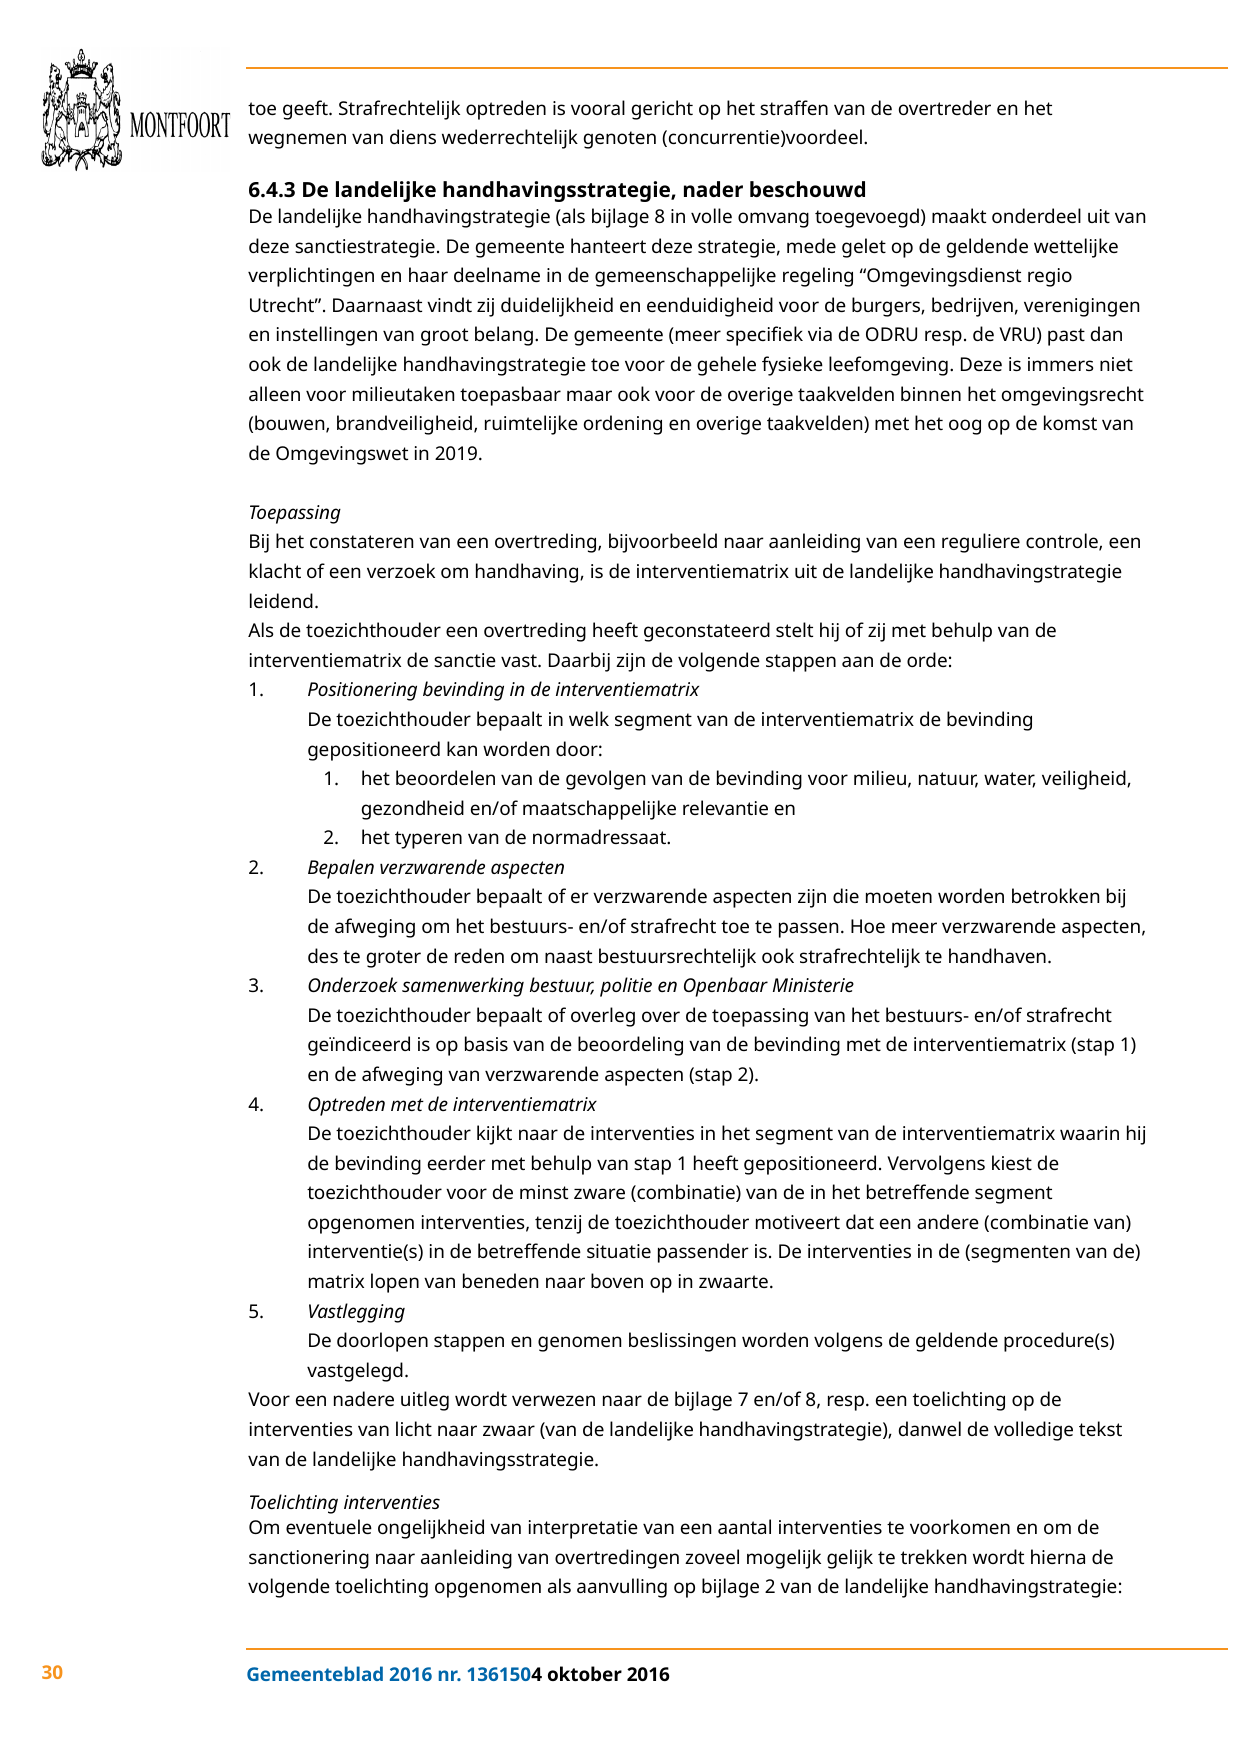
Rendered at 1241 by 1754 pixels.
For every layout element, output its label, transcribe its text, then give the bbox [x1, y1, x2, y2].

text Toelichting interventies [248, 1489, 1152, 1514]
text 6.4.3 De landelijke handhavingsstrategie, nader beschouwd [248, 175, 1152, 203]
list Onderzoek samenwerking bestuur, politie en Openbaar Ministerie [248, 972, 1152, 998]
text Bij het constateren van een overtreding, bijvoorbeeld naar aanleiding van een reguliere controle, een klacht of een verzoek om handhaving, is de interventiematrix uit de landelijke handhavingstrategie leidend. [248, 529, 1152, 613]
list De toezichthouder bepaalt of overleg over de toepassing van het bestuurs- en/of strafrecht geïndiceerd is op basis van de beoordeling van de bevinding met de interventiematrix (stap 1) en de afweging van verzwarende aspecten (stap 2). [248, 1002, 1152, 1087]
text De landelijke handhavingstrategie (als bijlage 8 in volle omvang toegevoegd) maakt onderdeel uit van deze sanctiestrategie. De gemeente hanteert deze strategie, mede gelet op de geldende wettelijke verplichtingen en haar deelname in de gemeenschappelijke regeling “Omgevingsdienst regio Utrecht”. Daarnaast vindt zij duidelijkheid en eenduidigheid voor de burgers, bedrijven, verenigingen en instellingen van groot belang. De gemeente (meer specifiek via de ODRU resp. de VRU) past dan ook de landelijke handhavingstrategie toe voor de gehele fysieke leefomgeving. Deze is immers niet alleen voor milieutaken toepasbaar maar ook voor de overige taakvelden binnen het omgevingsrecht (bouwen, brandveiligheid, ruimtelijke ordening en overige taakvelden) met het oog op de komst van de Omgevingswet in 2019. [248, 203, 1152, 466]
list Optreden met de interventiematrix [248, 1091, 1152, 1116]
text Als de toezichthouder een overtreding heeft geconstateerd stelt hij of zij met behulp van de interventiematrix de sanctie vast. Daarbij zijn de volgende stappen aan de orde: [248, 617, 1152, 673]
picture [41, 47, 231, 172]
text Voor een nadere uitleg wordt verwezen naar de bijlage 7 en/of 8, resp. een toelichting op de interventies van licht naar zwaar (van de landelijke handhavingstrategie), danwel de volledige tekst van de landelijke handhavingsstrategie. [248, 1387, 1152, 1471]
list het beoordelen van de gevolgen van de bevinding voor milieu, natuur, water, veiligheid, gezondheid en/of maatschappelijke relevantie en [323, 765, 1152, 821]
text Om eventuele ongelijkheid van interpretatie van een aantal interventies te voorkomen en om de sanctionering naar aanleiding van overtredingen zoveel mogelijk gelijk te trekken wordt hierna de volgende toelichting opgenomen als aanvulling op bijlage 2 van de landelijke handhavingstrategie: [248, 1514, 1152, 1599]
list Positionering bevinding in de interventiematrix [248, 677, 1152, 702]
list het typeren van de normadressaat. [323, 824, 1152, 850]
text Toepassing [248, 499, 1152, 525]
text toe geeft. Strafrechtelijk optreden is vooral gericht op het straffen van de overtreder en het wegnemen van diens wederrechtelijk genoten (concurrentie)voordeel. [248, 95, 1152, 150]
list Bepalen verzwarende aspecten [248, 854, 1152, 880]
list De doorlopen stappen en genomen beslissingen worden volgens de geldende procedure(s) vastgelegd. [248, 1327, 1152, 1383]
list De toezichthouder bepaalt in welk segment van de interventiematrix de bevinding gepositioneerd kan worden door: [248, 706, 1152, 761]
list De toezichthouder kijkt naar de interventies in het segment van de interventiematrix waarin hij de bevinding eerder met behulp van stap 1 heeft gepositioneerd. Vervolgens kiest de toezichthouder voor de minst zware (combinatie) van de in het betreffende segment opgenomen interventies, tenzij de toezichthouder motiveert dat een andere (combinatie van) interventie(s) in de betreffende situatie passender is. De interventies in de (segmenten van de) matrix lopen van beneden naar boven op in zwaarte. [248, 1120, 1152, 1294]
list Vastlegging [248, 1298, 1152, 1323]
list De toezichthouder bepaalt of er verzwarende aspecten zijn die moeten worden betrokken bij de afweging om het bestuurs- en/of strafrecht toe te passen. Hoe meer verzwarende aspecten, des te groter de reden om naast bestuursrechtelijk ook strafrechtelijk te handhaven. [248, 884, 1152, 968]
